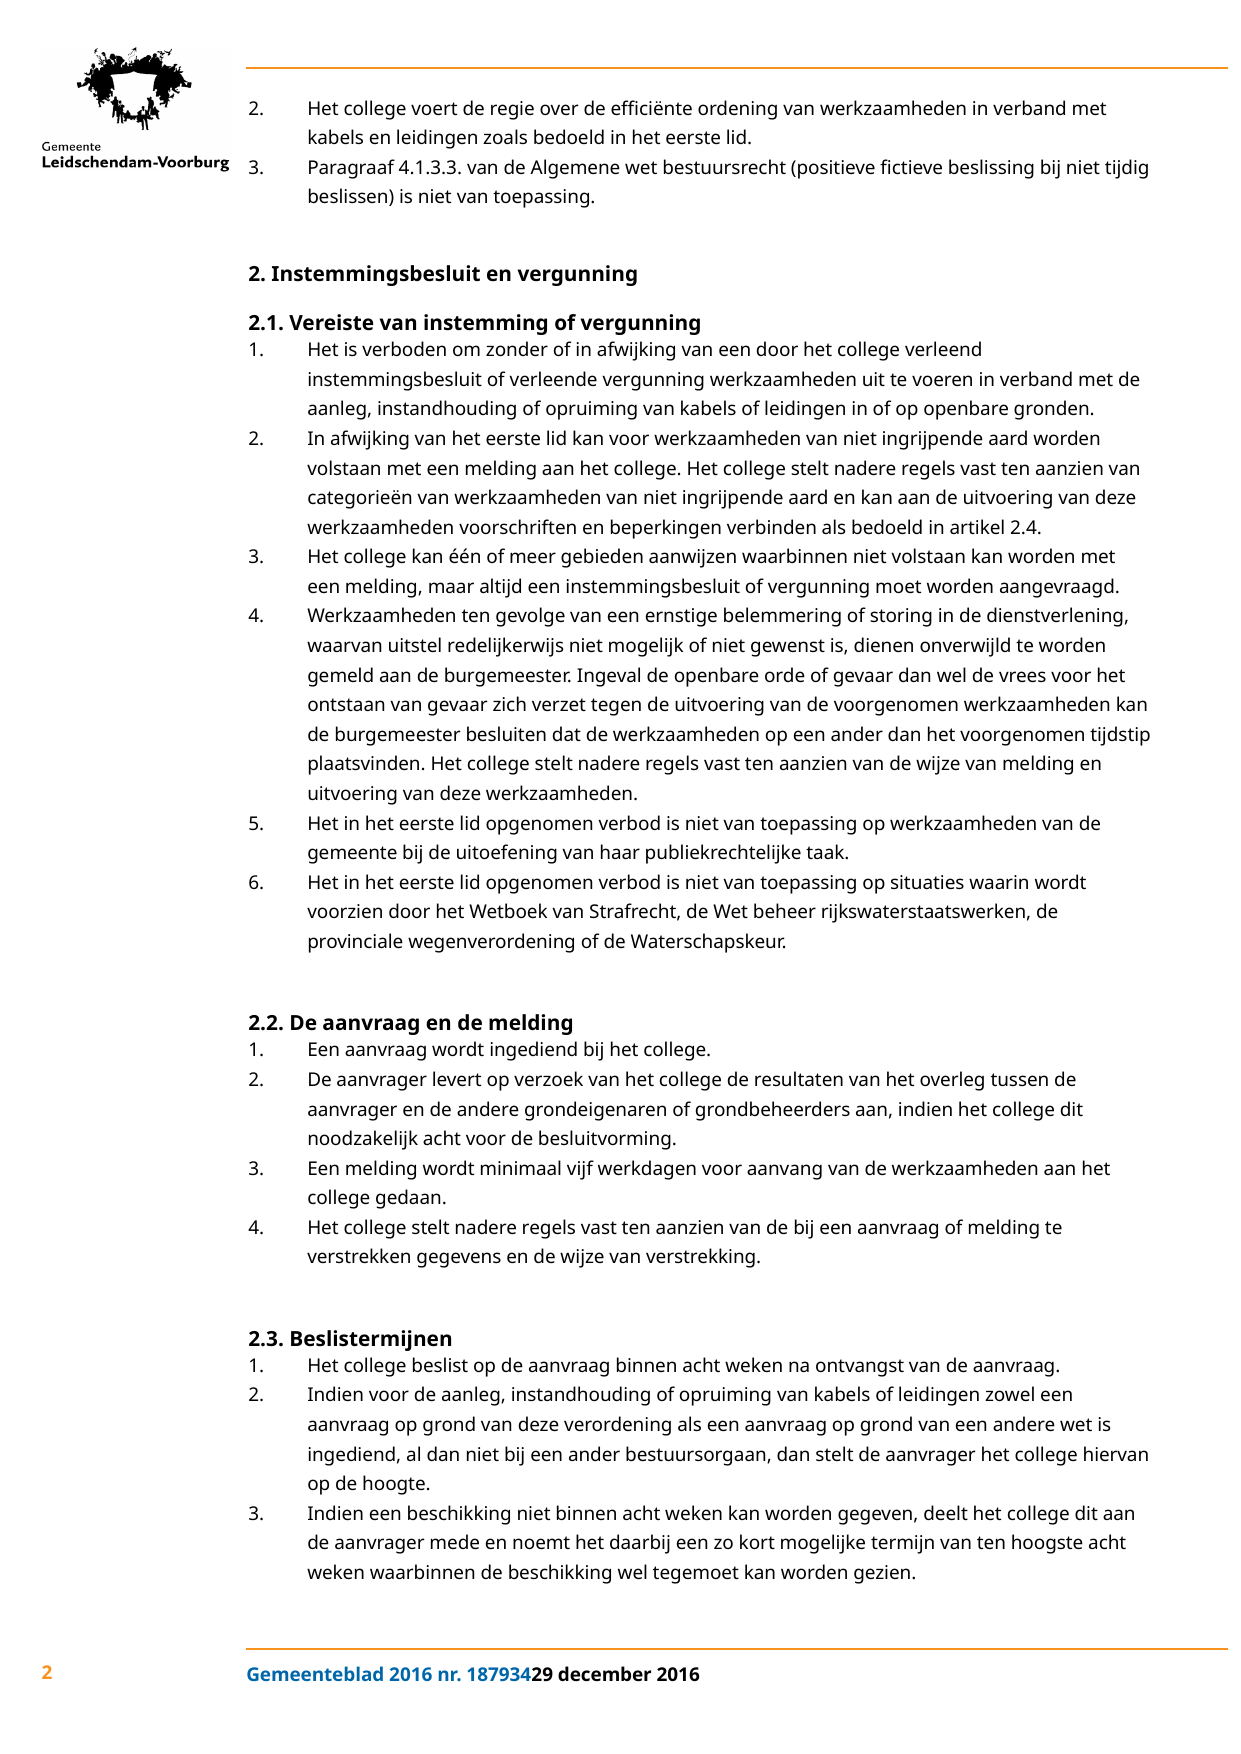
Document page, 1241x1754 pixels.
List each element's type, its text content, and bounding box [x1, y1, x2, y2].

list Werkzaamheden ten gevolge van een ernstige belemmering of storing in de dienstverlening, waarvan uitstel redelijkerwijs niet mogelijk of niet gewenst is, dienen onverwijld te worden gemeld aan de burgemeester. Ingeval de openbare orde of gevaar dan wel de vrees voor het ontstaan van gevaar zich verzet tegen de uitvoering van de voorgenomen werkzaamheden kan de burgemeester besluiten dat de werkzaamheden op een ander dan het voorgenomen tijdstip plaatsvinden. Het college stelt nadere regels vast ten aanzien van de wijze van melding en uitvoering van deze werkzaamheden. [248, 603, 1152, 806]
list Het college beslist op de aanvraag binnen acht weken na ontvangst van de aanvraag. [248, 1352, 1152, 1378]
list Een melding wordt minimaal vijf werkdagen voor aanvang van de werkzaamheden aan het college gedaan. [248, 1155, 1152, 1210]
list Indien een beschikking niet binnen acht weken kan worden gegeven, deelt het college dit aan de aanvrager mede en noemt het daarbij een zo kort mogelijke termijn van ten hoogste acht weken waarbinnen de beschikking wel tegemoet kan worden gezien. [248, 1500, 1152, 1585]
text 2.3. Beslistermijnen [248, 1324, 1152, 1352]
list Het college voert de regie over de efficiënte ordening van werkzaamheden in verband met kabels en leidingen zoals bedoeld in het eerste lid. [248, 95, 1152, 150]
text 2.2. De aanvraag en de melding [248, 1008, 1152, 1037]
list Het college kan één of meer gebieden aanwijzen waarbinnen niet volstaan kan worden met een melding, maar altijd een instemmingsbesluit of vergunning moet worden aangevraagd. [248, 543, 1152, 599]
text 2.1. Vereiste van instemming of vergunning [248, 308, 1152, 336]
list Paragraaf 4.1.3.3. van de Algemene wet bestuursrecht (positieve fictieve beslissing bij niet tijdig beslissen) is niet van toepassing. [248, 154, 1152, 209]
picture [41, 47, 231, 172]
list Het in het eerste lid opgenomen verbod is niet van toepassing op werkzaamheden van de gemeente bij de uitoefening van haar publiekrechtelijke taak. [248, 810, 1152, 865]
text 2. Instemmingsbesluit en vergunning [248, 259, 1152, 287]
list Een aanvraag wordt ingediend bij het college. [248, 1037, 1152, 1062]
list De aanvrager levert op verzoek van het college de resultaten van het overleg tussen de aanvrager en de andere grondeigenaren of grondbeheerders aan, indien het college dit noodzakelijk acht voor de besluitvorming. [248, 1066, 1152, 1151]
list Indien voor de aanleg, instandhouding of opruiming van kabels of leidingen zowel een aanvraag op grond van deze verordening als een aanvraag op grond van een andere wet is ingediend, al dan niet bij een ander bestuursorgaan, dan stelt de aanvrager het college hiervan op de hoogte. [248, 1382, 1152, 1496]
list Het college stelt nadere regels vast ten aanzien van de bij een aanvraag of melding te verstrekken gegevens en de wijze van verstrekking. [248, 1214, 1152, 1269]
list Het is verboden om zonder of in afwijking van een door het college verleend instemmingsbesluit of verleende vergunning werkzaamheden uit te voeren in verband met de aanleg, instandhouding of opruiming van kabels of leidingen in of op openbare gronden. [248, 336, 1152, 421]
list In afwijking van het eerste lid kan voor werkzaamheden van niet ingrijpende aard worden volstaan met een melding aan het college. Het college stelt nadere regels vast ten aanzien van categorieën van werkzaamheden van niet ingrijpende aard en kan aan de uitvoering van deze werkzaamheden voorschriften en beperkingen verbinden als bedoeld in artikel 2.4. [248, 425, 1152, 540]
list Het in het eerste lid opgenomen verbod is niet van toepassing op situaties waarin wordt voorzien door het Wetboek van Strafrecht, de Wet beheer rijkswaterstaatswerken, de provinciale wegenverordening of de Waterschapskeur. [248, 869, 1152, 954]
